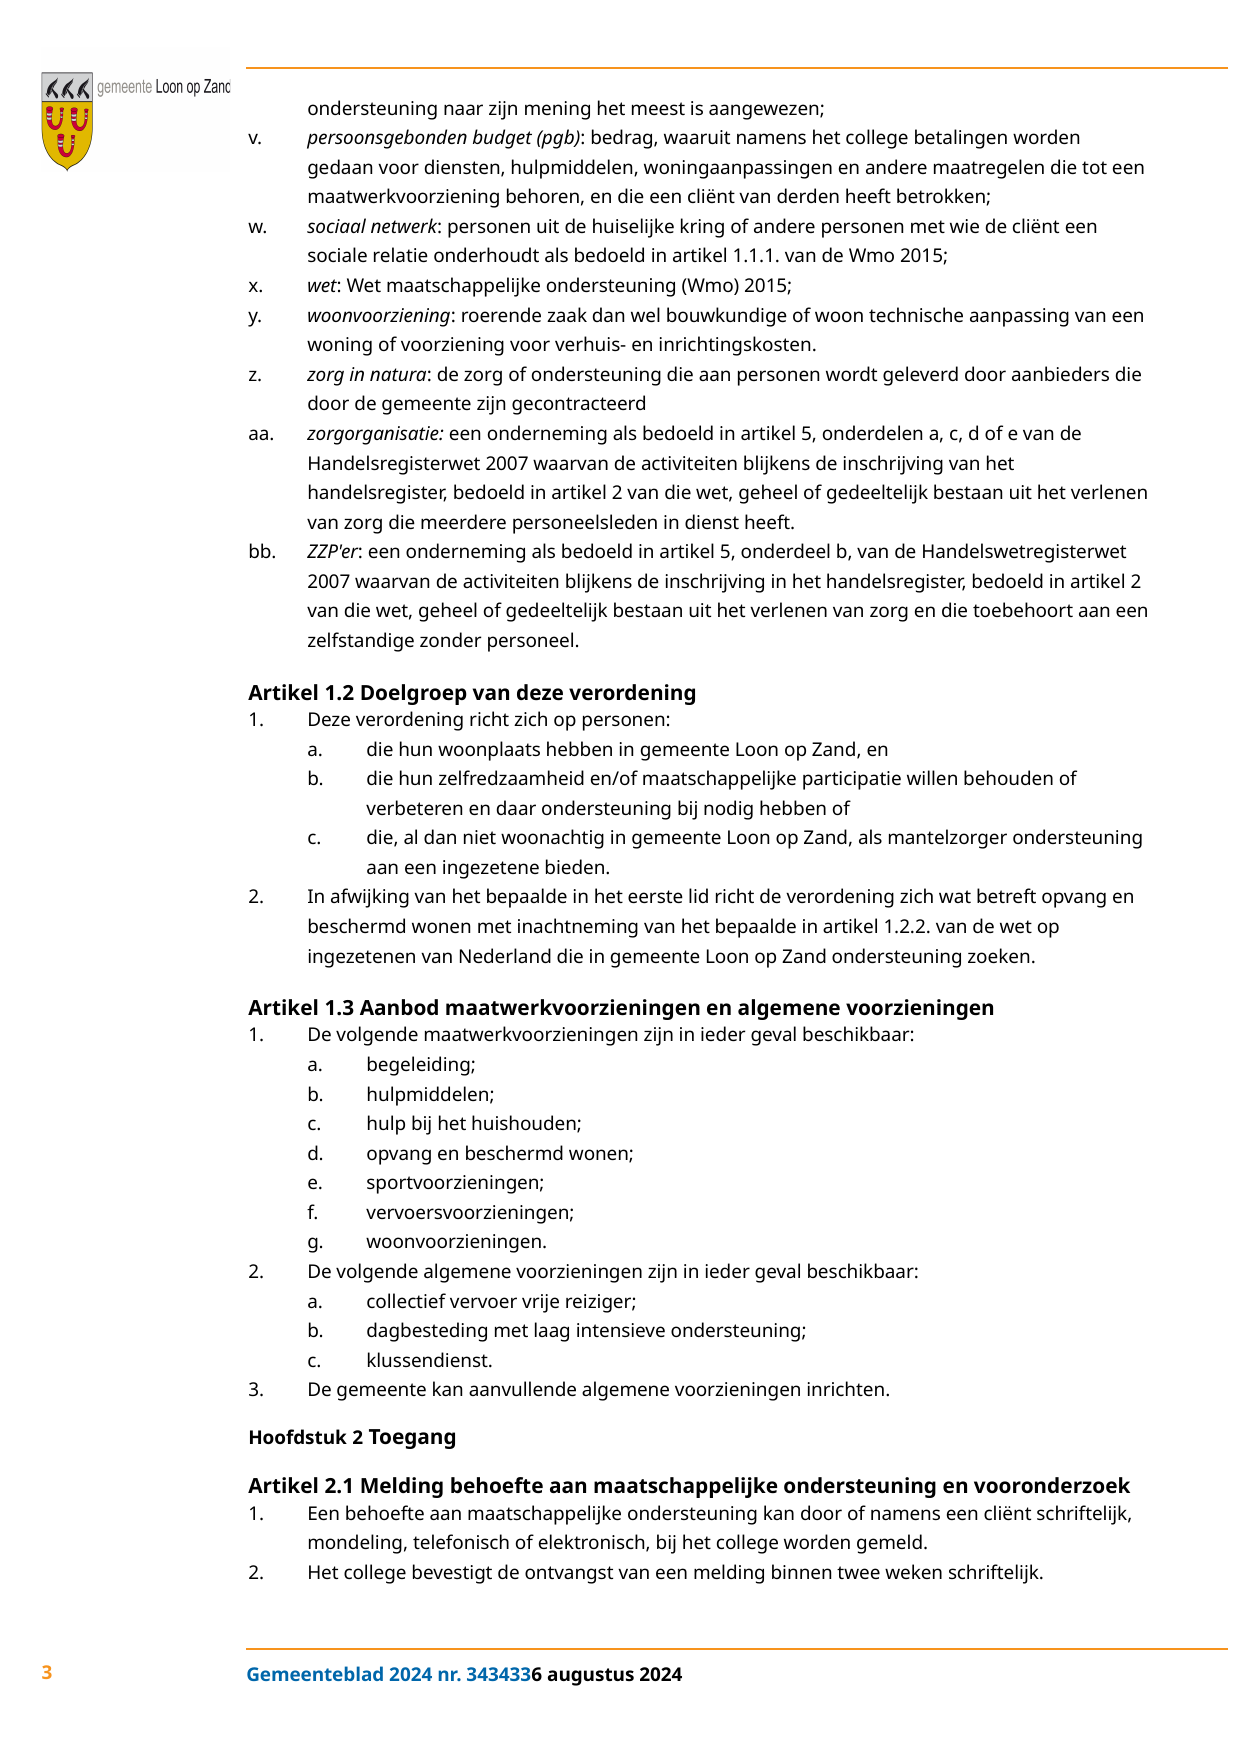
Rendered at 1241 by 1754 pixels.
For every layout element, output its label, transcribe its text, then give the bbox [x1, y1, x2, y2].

list Het college bevestigt de ontvangst van een melding binnen twee weken schriftelijk. [248, 1559, 1152, 1585]
list hulp bij het huishouden; [307, 1110, 1152, 1136]
list woonvoorzieningen. [307, 1229, 1152, 1254]
list collectief vervoer vrije reiziger; [307, 1288, 1152, 1314]
list woonvoorziening: roerende zaak dan wel bouwkundige of woon technische aanpassing van een woning of voorziening voor verhuis- en inrichtingskosten. [248, 302, 1152, 357]
list hulpmiddelen; [307, 1081, 1152, 1107]
text Artikel 1.3 Aanbod maatwerkvoorzieningen en algemene voorzieningen [248, 993, 1152, 1022]
list ZZP'er: een onderneming als bedoeld in artikel 5, onderdeel b, van de Handelswetregisterwet 2007 waarvan de activiteiten blijkens de inschrijving in het handelsregister, bedoeld in artikel 2 van die wet, geheel of gedeeltelijk bestaan uit het verlenen van zorg en die toebehoort aan een zelfstandige zonder personeel. [248, 538, 1152, 653]
list De volgende maatwerkvoorzieningen zijn in ieder geval beschikbaar: [248, 1022, 1152, 1047]
list zorg in natura: de zorg of ondersteuning die aan personen wordt geleverd door aanbieders die door de gemeente zijn gecontracteerd [248, 361, 1152, 416]
list die hun zelfredzaamheid en/of maatschappelijke participatie willen behouden of verbeteren en daar ondersteuning bij nodig hebben of [307, 765, 1152, 821]
list De volgende algemene voorzieningen zijn in ieder geval beschikbaar: [248, 1258, 1152, 1284]
list Deze verordening richt zich op personen: [248, 706, 1152, 732]
list persoonsgebonden budget (pgb): bedrag, waaruit namens het college betalingen worden gedaan voor diensten, hulpmiddelen, woningaanpassingen en andere maatregelen die tot een maatwerkvoorziening behoren, en die een cliënt van derden heeft betrokken; [248, 124, 1152, 209]
picture [41, 47, 231, 172]
text Artikel 2.1 Melding behoefte aan maatschappelijke ondersteuning en vooronderzoek [248, 1472, 1152, 1500]
text Hoofdstuk 2 Toegang [248, 1422, 1152, 1451]
list begeleiding; [307, 1051, 1152, 1077]
list dagbesteding met laag intensieve ondersteuning; [307, 1317, 1152, 1343]
list opvang en beschermd wonen; [307, 1140, 1152, 1166]
list In afwijking van het bepaalde in het eerste lid richt de verordening zich wat betreft opvang en beschermd wonen met inachtneming van het bepaalde in artikel 1.2.2. van de wet op ingezetenen van Nederland die in gemeente Loon op Zand ondersteuning zoeken. [248, 884, 1152, 968]
list ondersteuning naar zijn mening het meest is aangewezen; [248, 95, 1152, 121]
list die hun woonplaats hebben in gemeente Loon op Zand, en [307, 736, 1152, 761]
list sportvoorzieningen; [307, 1169, 1152, 1195]
list Een behoefte aan maatschappelijke ondersteuning kan door of namens een cliënt schriftelijk, mondeling, telefonisch of elektronisch, bij het college worden gemeld. [248, 1500, 1152, 1555]
list vervoersvoorzieningen; [307, 1199, 1152, 1225]
list De gemeente kan aanvullende algemene voorzieningen inrichten. [248, 1377, 1152, 1402]
list wet: Wet maatschappelijke ondersteuning (Wmo) 2015; [248, 272, 1152, 298]
list klussendienst. [307, 1347, 1152, 1373]
text Artikel 1.2 Doelgroep van deze verordening [248, 678, 1152, 706]
list zorgorganisatie: een onderneming als bedoeld in artikel 5, onderdelen a, c, d of e van de Handelsregisterwet 2007 waarvan de activiteiten blijkens de inschrijving van het handelsregister, bedoeld in artikel 2 van die wet, geheel of gedeeltelijk bestaan uit het verlenen van zorg die meerdere personeelsleden in dienst heeft. [248, 420, 1152, 535]
list sociaal netwerk: personen uit de huiselijke kring of andere personen met wie de cliënt een sociale relatie onderhoudt als bedoeld in artikel 1.1.1. van de Wmo 2015; [248, 213, 1152, 268]
list die, al dan niet woonachtig in gemeente Loon op Zand, als mantelzorger ondersteuning aan een ingezetene bieden. [307, 824, 1152, 880]
